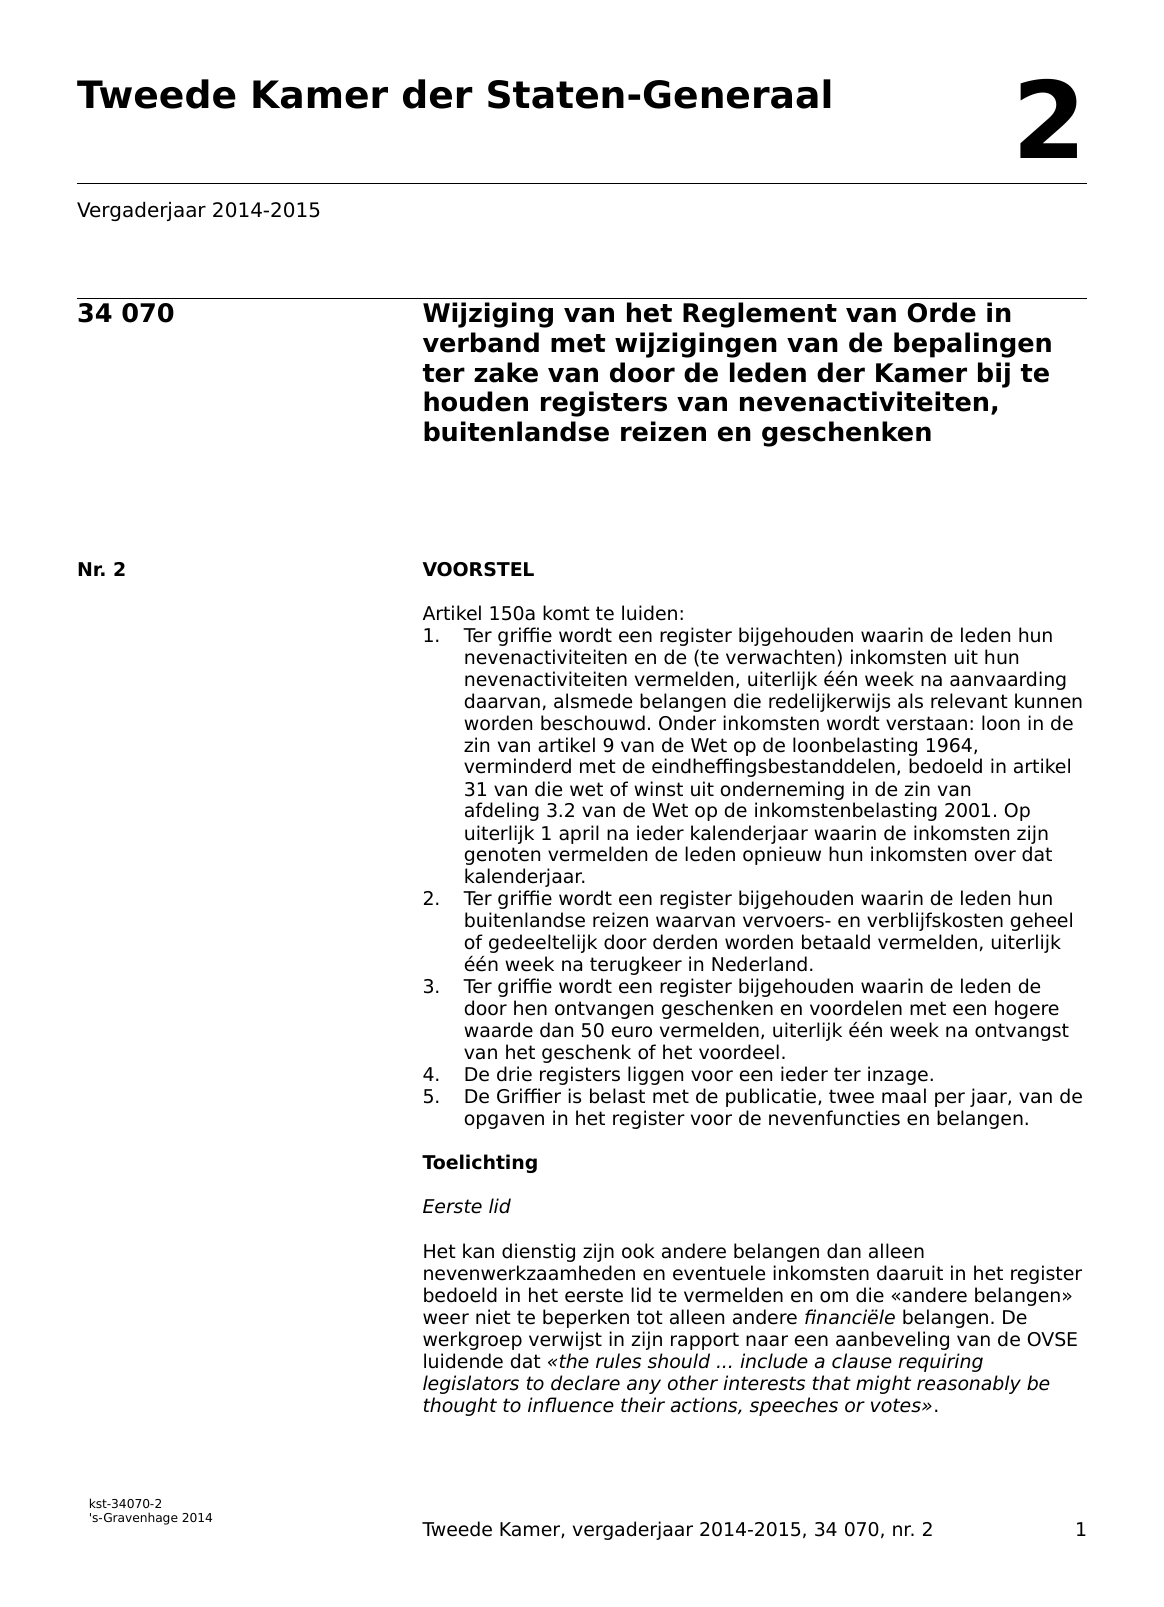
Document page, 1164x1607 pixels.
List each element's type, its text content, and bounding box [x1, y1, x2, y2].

text 's-Gravenhage 2014 [88, 1511, 323, 1525]
subtitle Nr. 2 VOORSTEL [77, 558, 1087, 580]
text Het kan dienstig zijn ook andere belangen dan alleen nevenwerkzaamheden en eventuele inkomsten daaruit in het register bedoeld in het eerste lid te vermelden en om die «andere belangen» weer niet te beperken tot alleen andere financiële belangen. De werkgroep verwijst in zijn rapport naar een aanbeveling van de OVSE luidende dat «the rules should ... include a clause requiring legislators to declare any other interests that might reasonably be thought to influence their actions, speeches or votes». [422, 1241, 1087, 1416]
table_cell Vergaderjaar 2014-2015 [77, 184, 1087, 298]
text 1. Ter griffie wordt een register bijgehouden waarin de leden hun nevenactiviteiten en de (te verwachten) inkomsten uit hun nevenactiviteiten vermelden, uiterlijk één week na aanvaarding daarvan, alsmede belangen die redelijkerwijs als relevant kunnen worden beschouwd. Onder inkomsten wordt verstaan: loon in de zin van artikel 9 van de Wet op de loonbelasting 1964, verminderd met de eindheffingsbestanddelen, bedoeld in artikel 31 van die wet of winst uit onderneming in de zin van afdeling 3.2 van de Wet op de inkomstenbelasting 2001. Op uiterlijk 1 april na ieder kalenderjaar waarin de inkomsten zijn genoten vermelden de leden opnieuw hun inkomsten over dat kalenderjaar. [422, 624, 1087, 888]
subtitle Toelichting [422, 1152, 1087, 1174]
text 3. Ter griffie wordt een register bijgehouden waarin de leden de door hen ontvangen geschenken en voordelen met een hogere waarde dan 50 euro vermelden, uiterlijk één week na ontvangst van het geschenk of het voordeel. [422, 976, 1087, 1064]
table_header 2 [886, 59, 1087, 183]
text Artikel 150a komt te luiden: [422, 603, 1087, 624]
text kst-34070-2 [88, 1497, 323, 1511]
text 2. Ter griffie wordt een register bijgehouden waarin de leden hun buitenlandse reizen waarvan vervoers- en verblijfskosten geheel of gedeeltelijk door derden worden betaald vermelden, uiterlijk één week na terugkeer in Nederland. [422, 888, 1087, 976]
subtitle Eerste lid [422, 1196, 1087, 1218]
subtitle 34 070 Wijziging van het Reglement van Orde in verband met wijzigingen van de bepalingen ter zake van door de leden der Kamer bij te houden registers van nevenactiviteiten, buitenlandse reizen en geschenken [77, 299, 1087, 447]
text 5. De Griffier is belast met de publicatie, twee maal per jaar, van de opgaven in het register voor de nevenfuncties en belangen. [422, 1086, 1087, 1130]
text 4. De drie registers liggen voor een ieder ter inzage. [422, 1064, 1087, 1086]
table_header Tweede Kamer der Staten-Generaal [77, 59, 886, 183]
